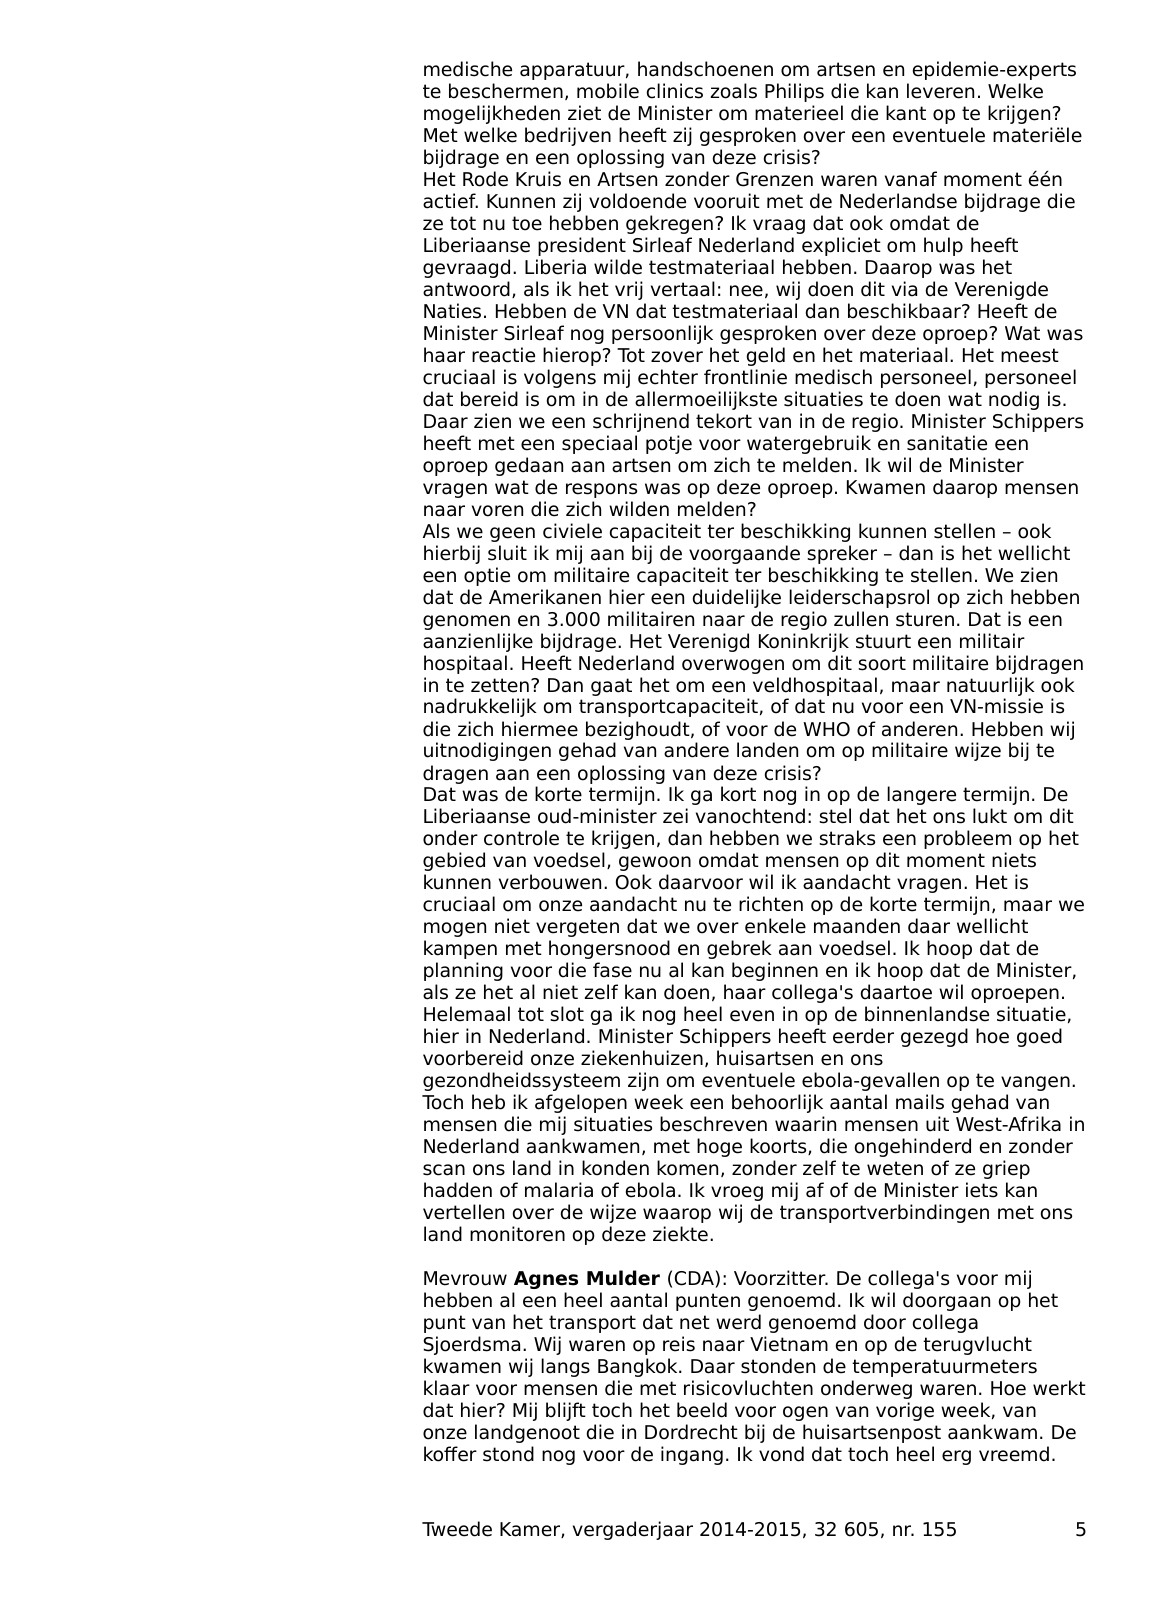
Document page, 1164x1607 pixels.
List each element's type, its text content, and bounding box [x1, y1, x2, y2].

text Mevrouw Agnes Mulder (CDA): Voorzitter. De collega's voor mij hebben al een heel aantal punten genoemd. Ik wil doorgaan op het punt van het transport dat net werd genoemd door collega Sjoerdsma. Wij waren op reis naar Vietnam en op de terugvlucht kwamen wij langs Bangkok. Daar stonden de temperatuurmeters klaar voor mensen die met risicovluchten onderweg waren. Hoe werkt dat hier? Mij blijft toch het beeld voor ogen van vorige week, van onze landgenoot die in Dordrecht bij de huisartsenpost aankwam. De koffer stond nog voor de ingang. Ik vond dat toch heel erg vreemd. [422, 1268, 1087, 1466]
text Helemaal tot slot ga ik nog heel even in op de binnenlandse situatie, hier in Nederland. Minister Schippers heeft eerder gezegd hoe goed voorbereid onze ziekenhuizen, huisartsen en ons gezondheidssysteem zijn om eventuele ebola-gevallen op te vangen. Toch heb ik afgelopen week een behoorlijk aantal mails gehad van mensen die mij situaties beschreven waarin mensen uit West-Afrika in Nederland aankwamen, met hoge koorts, die ongehinderd en zonder scan ons land in konden komen, zonder zelf te weten of ze griep hadden of malaria of ebola. Ik vroeg mij af of de Minister iets kan vertellen over de wijze waarop wij de transportverbindingen met ons land monitoren op deze ziekte. [422, 1004, 1087, 1246]
text Als we geen civiele capaciteit ter beschikking kunnen stellen – ook hierbij sluit ik mij aan bij de voorgaande spreker – dan is het wellicht een optie om militaire capaciteit ter beschikking te stellen. We zien dat de Amerikanen hier een duidelijke leiderschapsrol op zich hebben genomen en 3.000 militairen naar de regio zullen sturen. Dat is een aanzienlijke bijdrage. Het Verenigd Koninkrijk stuurt een militair hospitaal. Heeft Nederland overwogen om dit soort militaire bijdragen in te zetten? Dan gaat het om een veldhospitaal, maar natuurlijk ook nadrukkelijk om transportcapaciteit, of dat nu voor een VN-missie is die zich hiermee bezighoudt, of voor de WHO of anderen. Hebben wij uitnodigingen gehad van andere landen om op militaire wijze bij te dragen aan een oplossing van deze crisis? [422, 521, 1087, 784]
text Het Rode Kruis en Artsen zonder Grenzen waren vanaf moment één actief. Kunnen zij voldoende vooruit met de Nederlandse bijdrage die ze tot nu toe hebben gekregen? Ik vraag dat ook omdat de Liberiaanse president Sirleaf Nederland expliciet om hulp heeft gevraagd. Liberia wilde testmateriaal hebben. Daarop was het antwoord, als ik het vrij vertaal: nee, wij doen dit via de Verenigde Naties. Hebben de VN dat testmateriaal dan beschikbaar? Heeft de Minister Sirleaf nog persoonlijk gesproken over deze oproep? Wat was haar reactie hierop? Tot zover het geld en het materiaal. Het meest cruciaal is volgens mij echter frontlinie medisch personeel, personeel dat bereid is om in de allermoeilijkste situaties te doen wat nodig is. Daar zien we een schrijnend tekort van in de regio. Minister Schippers heeft met een speciaal potje voor watergebruik en sanitatie een oproep gedaan aan artsen om zich te melden. Ik wil de Minister vragen wat de respons was op deze oproep. Kwamen daarop mensen naar voren die zich wilden melden? [422, 169, 1087, 521]
text Dat was de korte termijn. Ik ga kort nog in op de langere termijn. De Liberiaanse oud-minister zei vanochtend: stel dat het ons lukt om dit onder controle te krijgen, dan hebben we straks een probleem op het gebied van voedsel, gewoon omdat mensen op dit moment niets kunnen verbouwen. Ook daarvoor wil ik aandacht vragen. Het is cruciaal om onze aandacht nu te richten op de korte termijn, maar we mogen niet vergeten dat we over enkele maanden daar wellicht kampen met hongersnood en gebrek aan voedsel. Ik hoop dat de planning voor die fase nu al kan beginnen en ik hoop dat de Minister, als ze het al niet zelf kan doen, haar collega's daartoe wil oproepen. [422, 784, 1087, 1004]
text medische apparatuur, handschoenen om artsen en epidemie-experts te beschermen, mobile clinics zoals Philips die kan leveren. Welke mogelijkheden ziet de Minister om materieel die kant op te krijgen? Met welke bedrijven heeft zij gesproken over een eventuele materiële bijdrage en een oplossing van deze crisis? [422, 59, 1087, 169]
